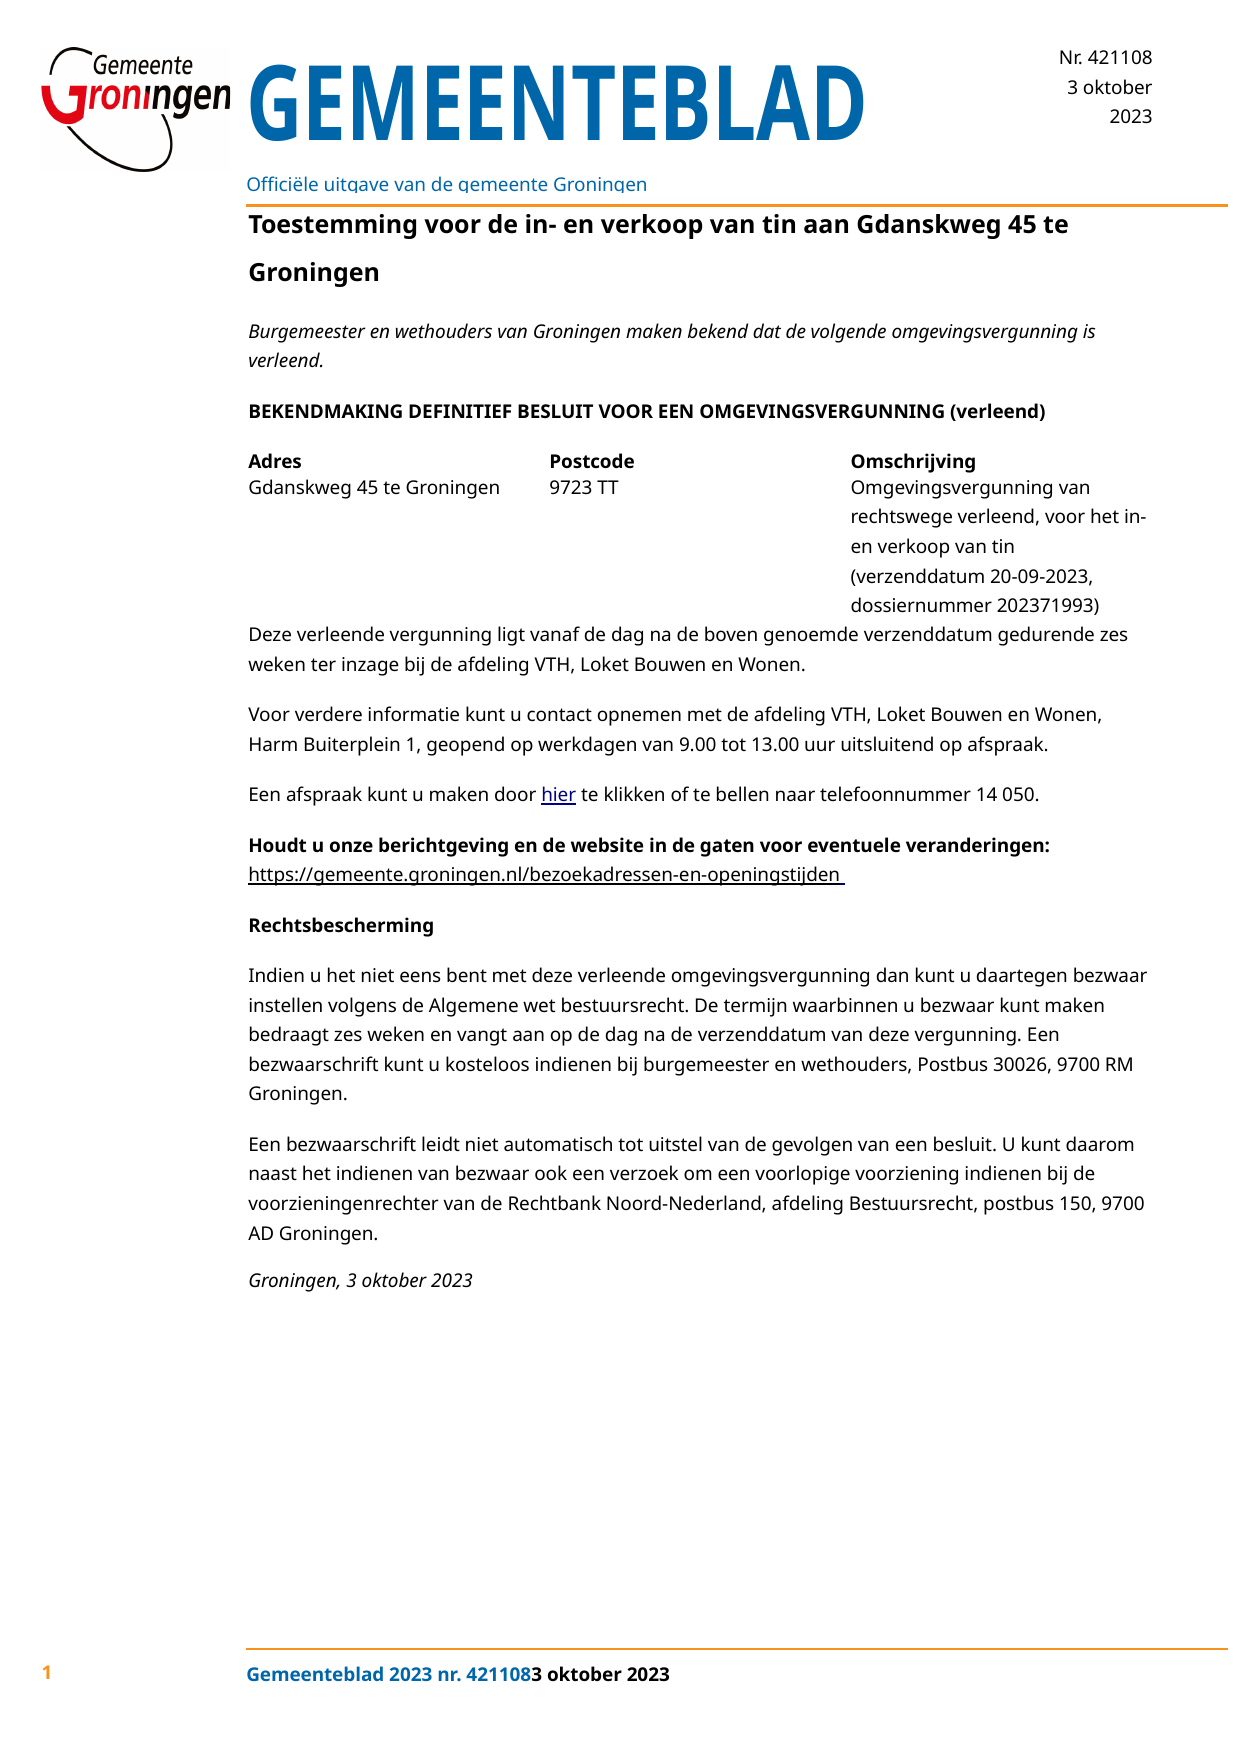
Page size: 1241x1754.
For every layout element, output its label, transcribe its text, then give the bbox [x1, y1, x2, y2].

table_header Postcode [549, 449, 850, 474]
text Een bezwaarschrift leidt niet automatisch tot uitstel van de gevolgen van een besluit. U kunt daarom naast het indienen van bezwaar ook een verzoek om een voorlopige voorziening indienen bij de voorzieningenrechter van de Rechtbank Noord-Nederland, afdeling Bestuursrecht, postbus 150, 9700 AD Groningen. [248, 1131, 1152, 1246]
table_cell 9723 TT [549, 474, 850, 618]
table_cell Omgevingsvergunning van rechtswege verleend, voor het in- en verkoop van tin (verzenddatum 20-09-2023, dossiernummer 202371993) [850, 474, 1152, 618]
table_cell Gdanskweg 45 te Groningen [248, 474, 549, 618]
text Toestemming voor de in- en verkoop van tin aan Gdanskweg 45 te Groningen [248, 207, 1152, 288]
table_header Adres [248, 449, 549, 474]
text Indien u het niet eens bent met deze verleende omgevingsvergunning dan kunt u daartegen bezwaar instellen volgens de Algemene wet bestuursrecht. De termijn waarbinnen u bezwaar kunt maken bedraagt zes weken en vangt aan op de dag na de verzenddatum van deze vergunning. Een bezwaarschrift kunt u kosteloos indienen bij burgemeester en wethouders, Postbus 30026, 9700 RM Groningen. [248, 962, 1152, 1106]
text Deze verleende vergunning ligt vanaf de dag na de boven genoemde verzenddatum gedurende zes weken ter inzage bij de afdeling VTH, Loket Bouwen en Wonen. [248, 621, 1152, 677]
text BEKENDMAKING DEFINITIEF BESLUIT VOOR EEN OMGEVINGSVERGUNNING (verleend) [248, 398, 1152, 424]
text Voor verdere informatie kunt u contact opnemen met de afdeling VTH, Loket Bouwen en Wonen, Harm Buiterplein 1, geopend op werkdagen van 9.00 tot 13.00 uur uitsluitend op afspraak. [248, 701, 1152, 757]
text Groningen, 3 oktober 2023 [248, 1268, 1152, 1293]
text Rechtsbescherming [248, 912, 1152, 938]
text Burgemeester en wethouders van Groningen maken bekend dat de volgende omgevingsvergunning is verleend. [248, 318, 1152, 373]
text Een afspraak kunt u maken door hier te klikken of te bellen naar telefoonnummer 14 050. [248, 781, 1152, 807]
table_header Omschrijving [850, 449, 1152, 474]
text Houdt u onze berichtgeving en de website in de gaten voor eventuele veranderingen: https://gemeente.groningen.nl/bezoekadressen-en-openingstijden [248, 832, 1152, 887]
picture [41, 47, 231, 172]
